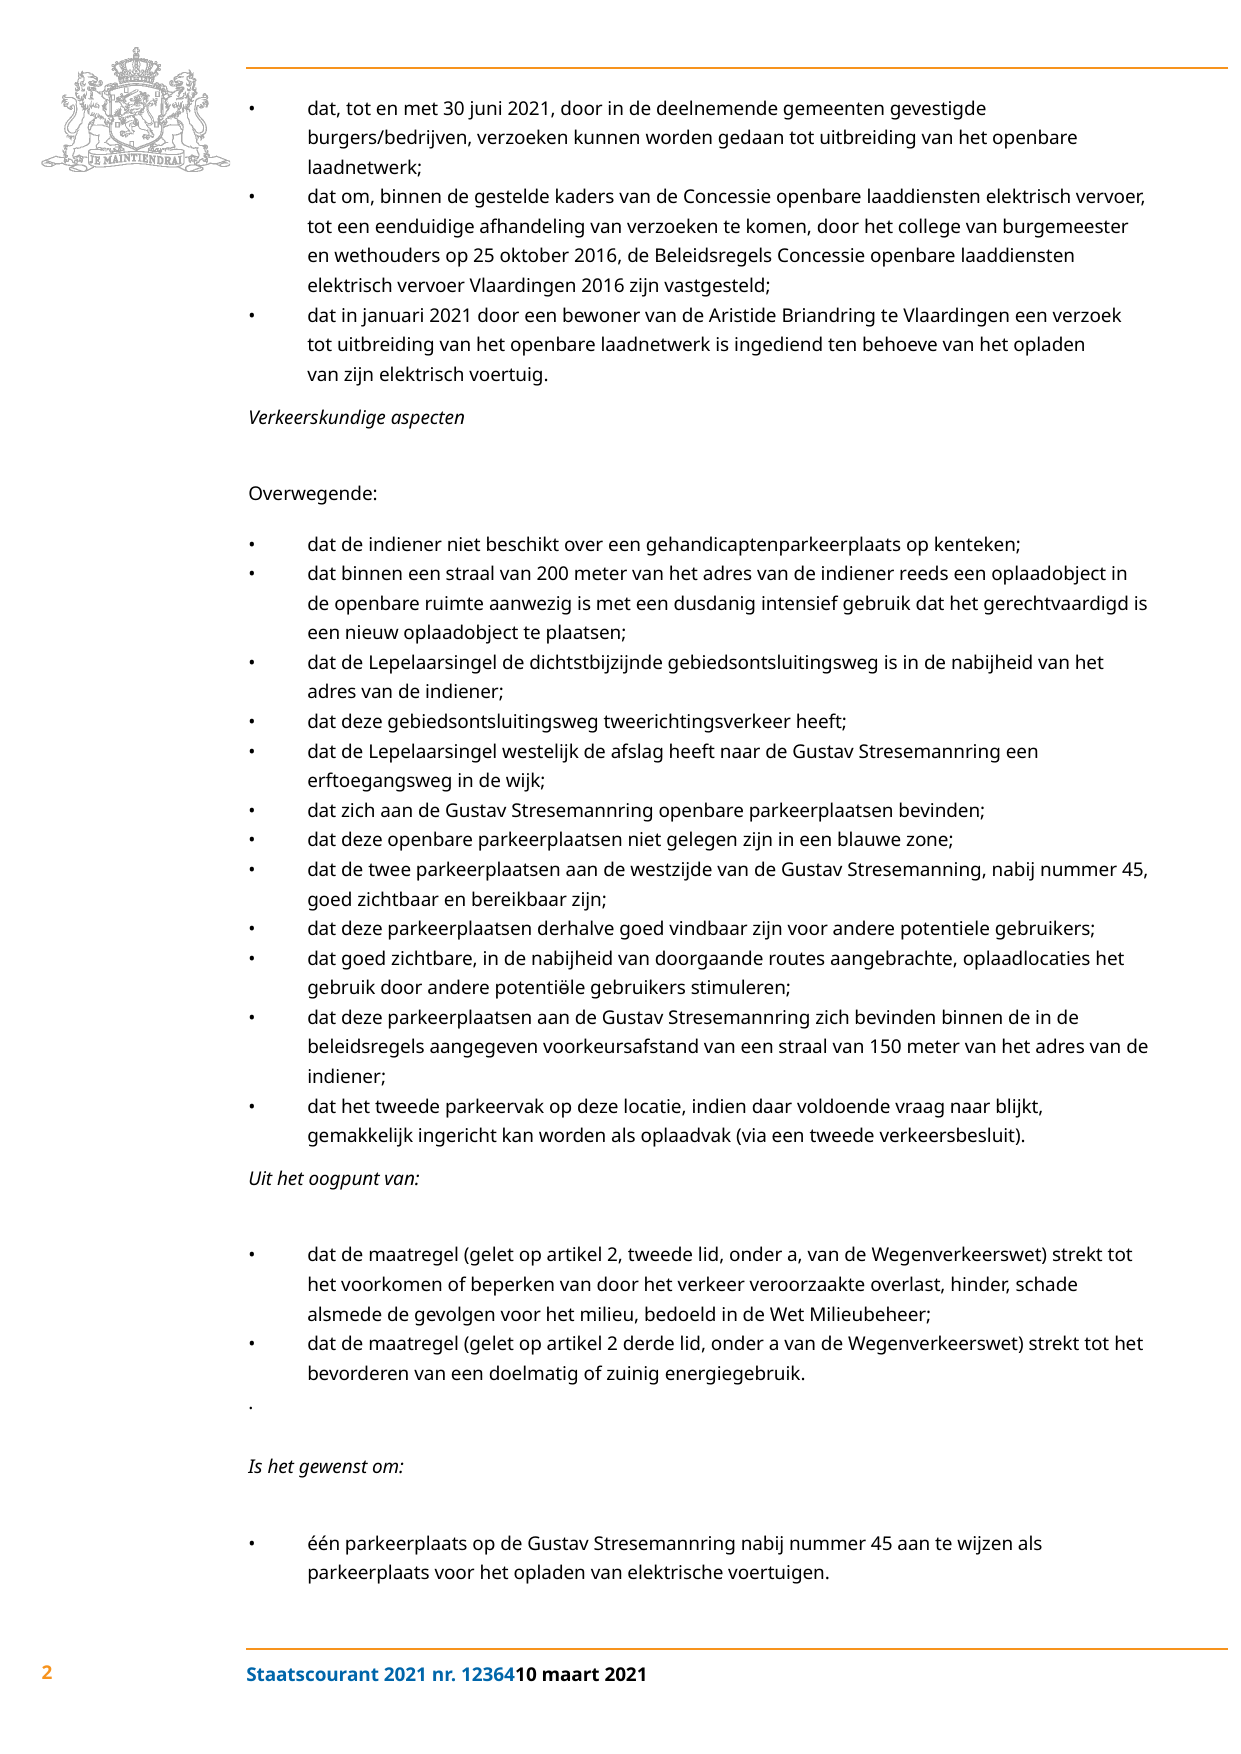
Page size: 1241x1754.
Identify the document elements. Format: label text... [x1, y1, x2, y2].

list dat het tweede parkeervak op deze locatie, indien daar voldoende vraag naar blijkt, gemakkelijk ingericht kan worden als oplaadvak (via een tweede verkeersbesluit). [248, 1093, 1152, 1148]
list dat de indiener niet beschikt over een gehandicaptenparkeerplaats op kenteken; [248, 531, 1152, 556]
list dat binnen een straal van 200 meter van het adres van de indiener reeds een oplaadobject in de openbare ruimte aanwezig is met een dusdanig intensief gebruik dat het gerechtvaardigd is een nieuw oplaadobject te plaatsen; [248, 560, 1152, 645]
list dat de Lepelaarsingel de dichtstbijzijnde gebiedsontsluitingsweg is in de nabijheid van het adres van de indiener; [248, 649, 1152, 704]
list dat deze parkeerplaatsen aan de Gustav Stresemannring zich bevinden binnen de in de beleidsregels aangegeven voorkeursafstand van een straal van 150 meter van het adres van de indiener; [248, 1004, 1152, 1089]
list dat de maatregel (gelet op artikel 2 derde lid, onder a van de Wegenverkeerswet) strekt tot het bevorderen van een doelmatig of zuinig energiegebruik. [248, 1330, 1152, 1386]
list dat, tot en met 30 juni 2021, door in de deelnemende gemeenten gevestigde burgers/bedrijven, verzoeken kunnen worden gedaan tot uitbreiding van het openbare laadnetwerk; [248, 95, 1152, 180]
list dat om, binnen de gestelde kaders van de Concessie openbare laaddiensten elektrisch vervoer, tot een eenduidige afhandeling van verzoeken te komen, door het college van burgemeester en wethouders op 25 oktober 2016, de Beleidsregels Concessie openbare laaddiensten elektrisch vervoer Vlaardingen 2016 zijn vastgesteld; [248, 183, 1152, 298]
list van zijn elektrisch voertuig. [248, 361, 1152, 387]
list dat goed zichtbare, in de nabijheid van doorgaande routes aangebrachte, oplaadlocaties het gebruik door andere potentiӫle gebruikers stimuleren; [248, 945, 1152, 1000]
text Verkeerskundige aspecten [248, 404, 1152, 430]
list dat de twee parkeerplaatsen aan de westzijde van de Gustav Stresemanning, nabij nummer 45, goed zichtbaar en bereikbaar zijn; [248, 856, 1152, 911]
list dat deze openbare parkeerplaatsen niet gelegen zijn in een blauwe zone; [248, 827, 1152, 852]
list dat zich aan de Gustav Stresemannring openbare parkeerplaatsen bevinden; [248, 797, 1152, 823]
text Is het gewenst om: [248, 1453, 1152, 1479]
text Overwegende: [248, 480, 1152, 506]
list dat deze gebiedsontsluitingsweg tweerichtingsverkeer heeft; [248, 708, 1152, 734]
text Uit het oogpunt van: [248, 1166, 1152, 1191]
picture [41, 47, 231, 172]
list dat de maatregel (gelet op artikel 2, tweede lid, onder a, van de Wegenverkeerswet) strekt tot het voorkomen of beperken van door het verkeer veroorzaakte overlast, hinder, schade alsmede de gevolgen voor het milieu, bedoeld in de Wet Milieubeheer; [248, 1242, 1152, 1327]
list dat in januari 2021 door een bewoner van de Aristide Briandring te Vlaardingen een verzoek tot uitbreiding van het openbare laadnetwerk is ingediend ten behoeve van het opladen [248, 302, 1152, 357]
list dat deze parkeerplaatsen derhalve goed vindbaar zijn voor andere potentiele gebruikers; [248, 915, 1152, 941]
list dat de Lepelaarsingel westelijk de afslag heeft naar de Gustav Stresemannring een erftoegangsweg in de wijk; [248, 738, 1152, 793]
text . [248, 1389, 1152, 1415]
list één parkeerplaats op de Gustav Stresemannring nabij nummer 45 aan te wijzen als parkeerplaats voor het opladen van elektrische voertuigen. [248, 1530, 1152, 1585]
